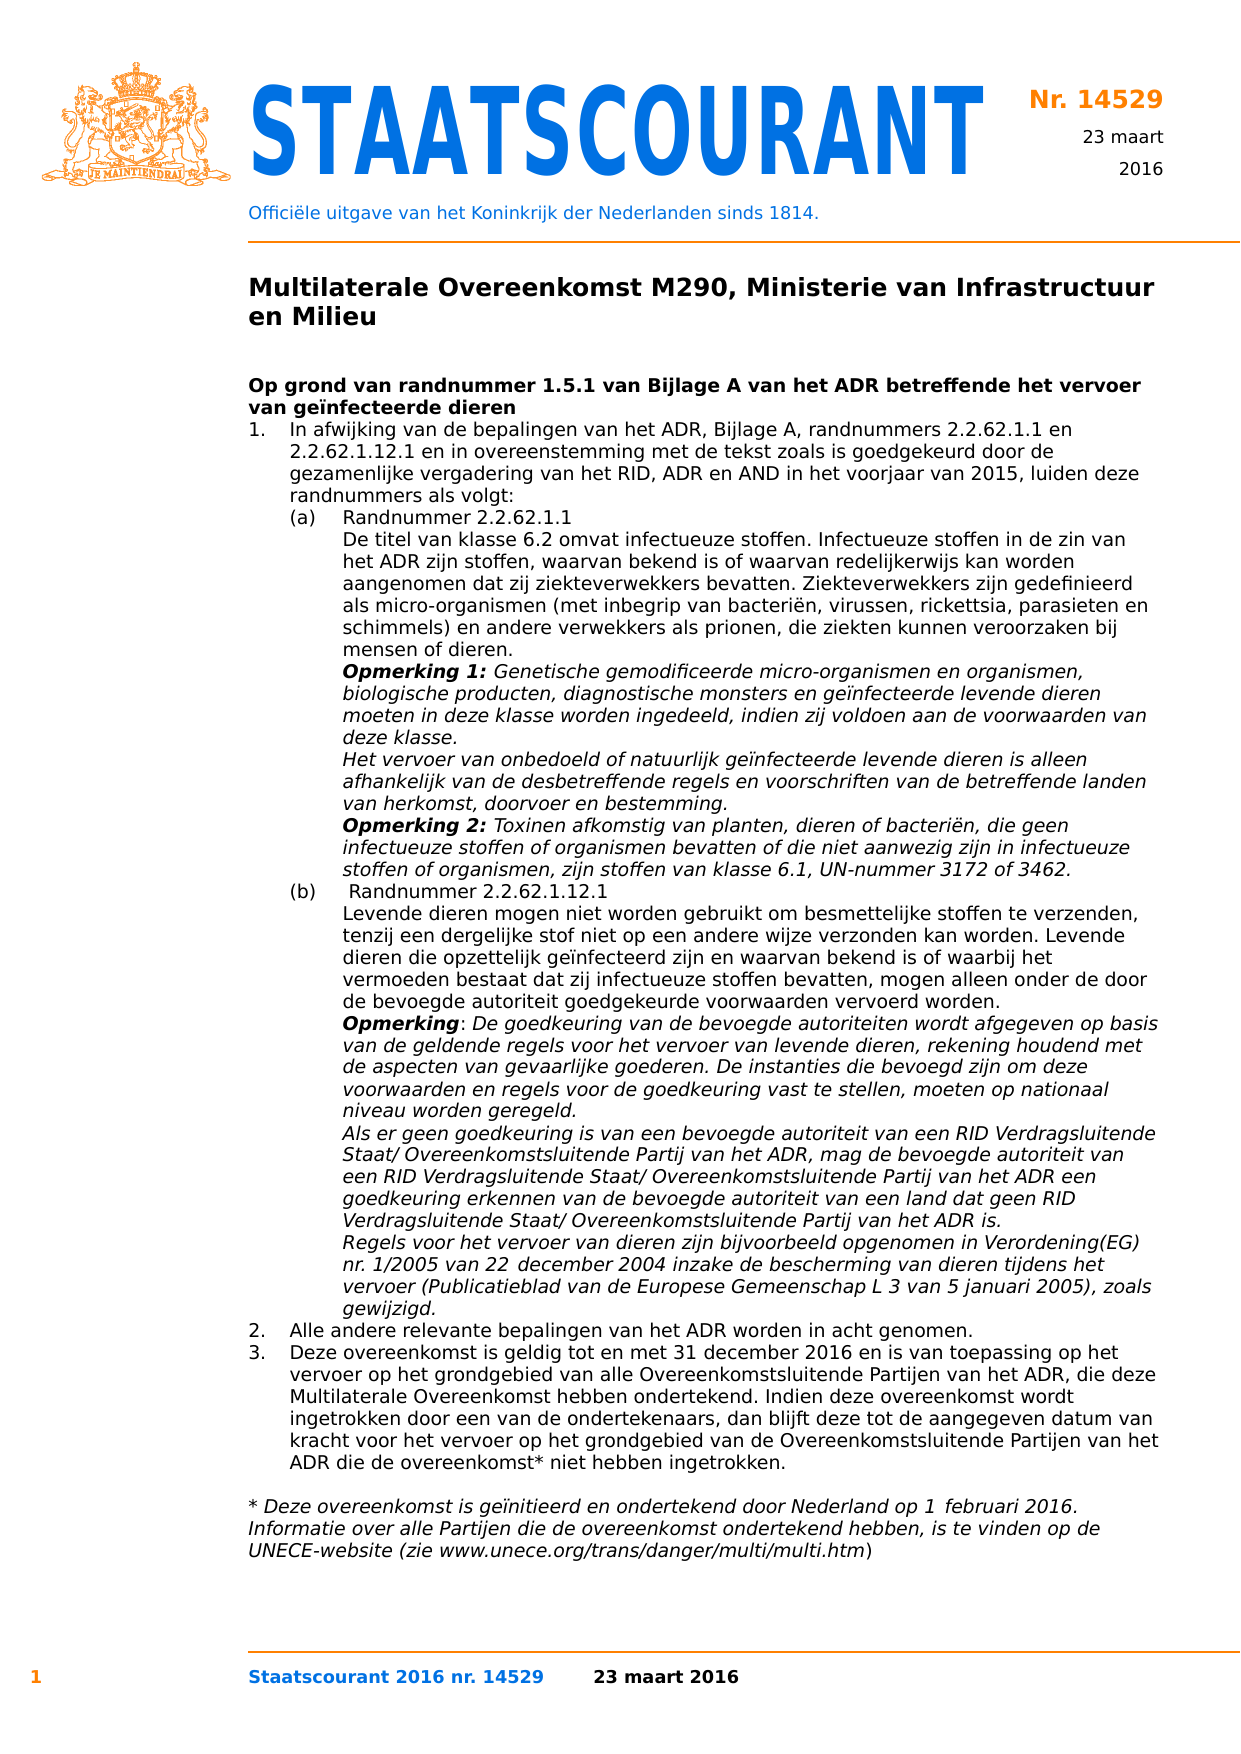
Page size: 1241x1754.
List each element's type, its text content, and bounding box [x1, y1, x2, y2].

text 1. In afwijking van de bepalingen van het ADR, Bijlage A, randnummers 2.2.62.1.1 en 2.2.62.1.12.1 en in overeenstemming met de tekst zoals is goedgekeurd door de gezamenlijke vergadering van het RID, ADR en AND in het voorjaar van 2015, luiden deze randnummers als volgt: [248, 419, 1163, 507]
text 2. Alle andere relevante bepalingen van het ADR worden in acht genomen. [248, 1320, 1163, 1342]
table_header Nr. 14529 [998, 62, 1240, 121]
table_cell 2016 [998, 153, 1240, 203]
text Opmerking: De goedkeuring van de bevoegde autoriteiten wordt afgegeven op basis van de geldende regels voor het vervoer van levende dieren, rekening houdend met de aspecten van gevaarlijke goederen. De instanties die bevoegd zijn om deze voorwaarden en regels voor de goedkeuring vast te stellen, moeten op nationaal niveau worden geregeld. [342, 1012, 1163, 1122]
text (a) Randnummer 2.2.62.1.1 [289, 507, 1163, 529]
text Op grond van randnummer 1.5.1 van Bijlage A van het ADR betreffende het vervoer van geïnfecteerde dieren [248, 375, 1163, 419]
table_header STAATSCOURANT [248, 62, 998, 203]
picture [41, 62, 231, 186]
table_cell Officiële uitgave van het Koninkrijk der Nederlanden sinds 1814. [248, 203, 1240, 241]
text Regels voor het vervoer van dieren zijn bijvoorbeeld opgenomen in Verordening(EG) nr. 1/2005 van 22 december 2004 inzake de bescherming van dieren tijdens het vervoer (Publicatieblad van de Europese Gemeenschap L 3 van 5 januari 2005), zoals gewijzigd. [342, 1232, 1163, 1320]
text Als er geen goedkeuring is van een bevoegde autoriteit van een RID Verdragsluitende Staat/ Overeenkomstsluitende Partij van het ADR, mag de bevoegde autoriteit van een RID Verdragsluitende Staat/ Overeenkomstsluitende Partij van het ADR een goedkeuring erkennen van de bevoegde autoriteit van een land dat geen RID Verdragsluitende Staat/ Overeenkomstsluitende Partij van het ADR is. [342, 1122, 1163, 1232]
table_cell 23 maart [998, 121, 1240, 153]
text Het vervoer van onbedoeld of natuurlijk geïnfecteerde levende dieren is alleen afhankelijk van de desbetreffende regels en voorschriften van de betreffende landen van herkomst, doorvoer en bestemming. [342, 749, 1163, 815]
text Opmerking 1: Genetische gemodificeerde micro-organismen en organismen, biologische producten, diagnostische monsters en geïnfecteerde levende dieren moeten in deze klasse worden ingedeeld, indien zij voldoen aan de voorwaarden van deze klasse. [342, 661, 1163, 749]
text Levende dieren mogen niet worden gebruikt om besmettelijke stoffen te verzenden, tenzij een dergelijke stof niet op een andere wijze verzonden kan worden. Levende dieren die opzettelijk geïnfecteerd zijn en waarvan bekend is of waarbij het vermoeden bestaat dat zij infectueuze stoffen bevatten, mogen alleen onder de door de bevoegde autoriteit goedgekeurde voorwaarden vervoerd worden. [342, 903, 1163, 1012]
text * Deze overeenkomst is geïnitieerd en ondertekend door Nederland op 1 februari 2016. Informatie over alle Partijen die de overeenkomst ondertekend hebben, is te vinden op de UNECE-website (zie www.unece.org/trans/danger/multi/multi.htm) [248, 1496, 1163, 1562]
subtitle Multilaterale Overeenkomst M290, Ministerie van Infrastructuur en Milieu [248, 273, 1163, 331]
table_header [25, 62, 248, 241]
text De titel van klasse 6.2 omvat infectueuze stoffen. Infectueuze stoffen in de zin van het ADR zijn stoffen, waarvan bekend is of waarvan redelijkerwijs kan worden aangenomen dat zij ziekteverwekkers bevatten. Ziekteverwekkers zijn gedefinieerd als micro-organismen (met inbegrip van bacteriën, virussen, rickettsia, parasieten en schimmels) en andere verwekkers als prionen, die ziekten kunnen veroorzaken bij mensen of dieren. [342, 529, 1163, 661]
text Opmerking 2: Toxinen afkomstig van planten, dieren of bacteriën, die geen infectueuze stoffen of organismen bevatten of die niet aanwezig zijn in infectueuze stoffen of organismen, zijn stoffen van klasse 6.1, UN-nummer 3172 of 3462. [342, 815, 1163, 881]
text 3. Deze overeenkomst is geldig tot en met 31 december 2016 en is van toepassing op het vervoer op het grondgebied van alle Overeenkomstsluitende Partijen van het ADR, die deze Multilaterale Overeenkomst hebben ondertekend. Indien deze overeenkomst wordt ingetrokken door een van de ondertekenaars, dan blijft deze tot de aangegeven datum van kracht voor het vervoer op het grondgebied van de Overeenkomstsluitende Partijen van het ADR die de overeenkomst* niet hebben ingetrokken. [248, 1342, 1163, 1474]
text (b) Randnummer 2.2.62.1.12.1 [289, 881, 1163, 903]
